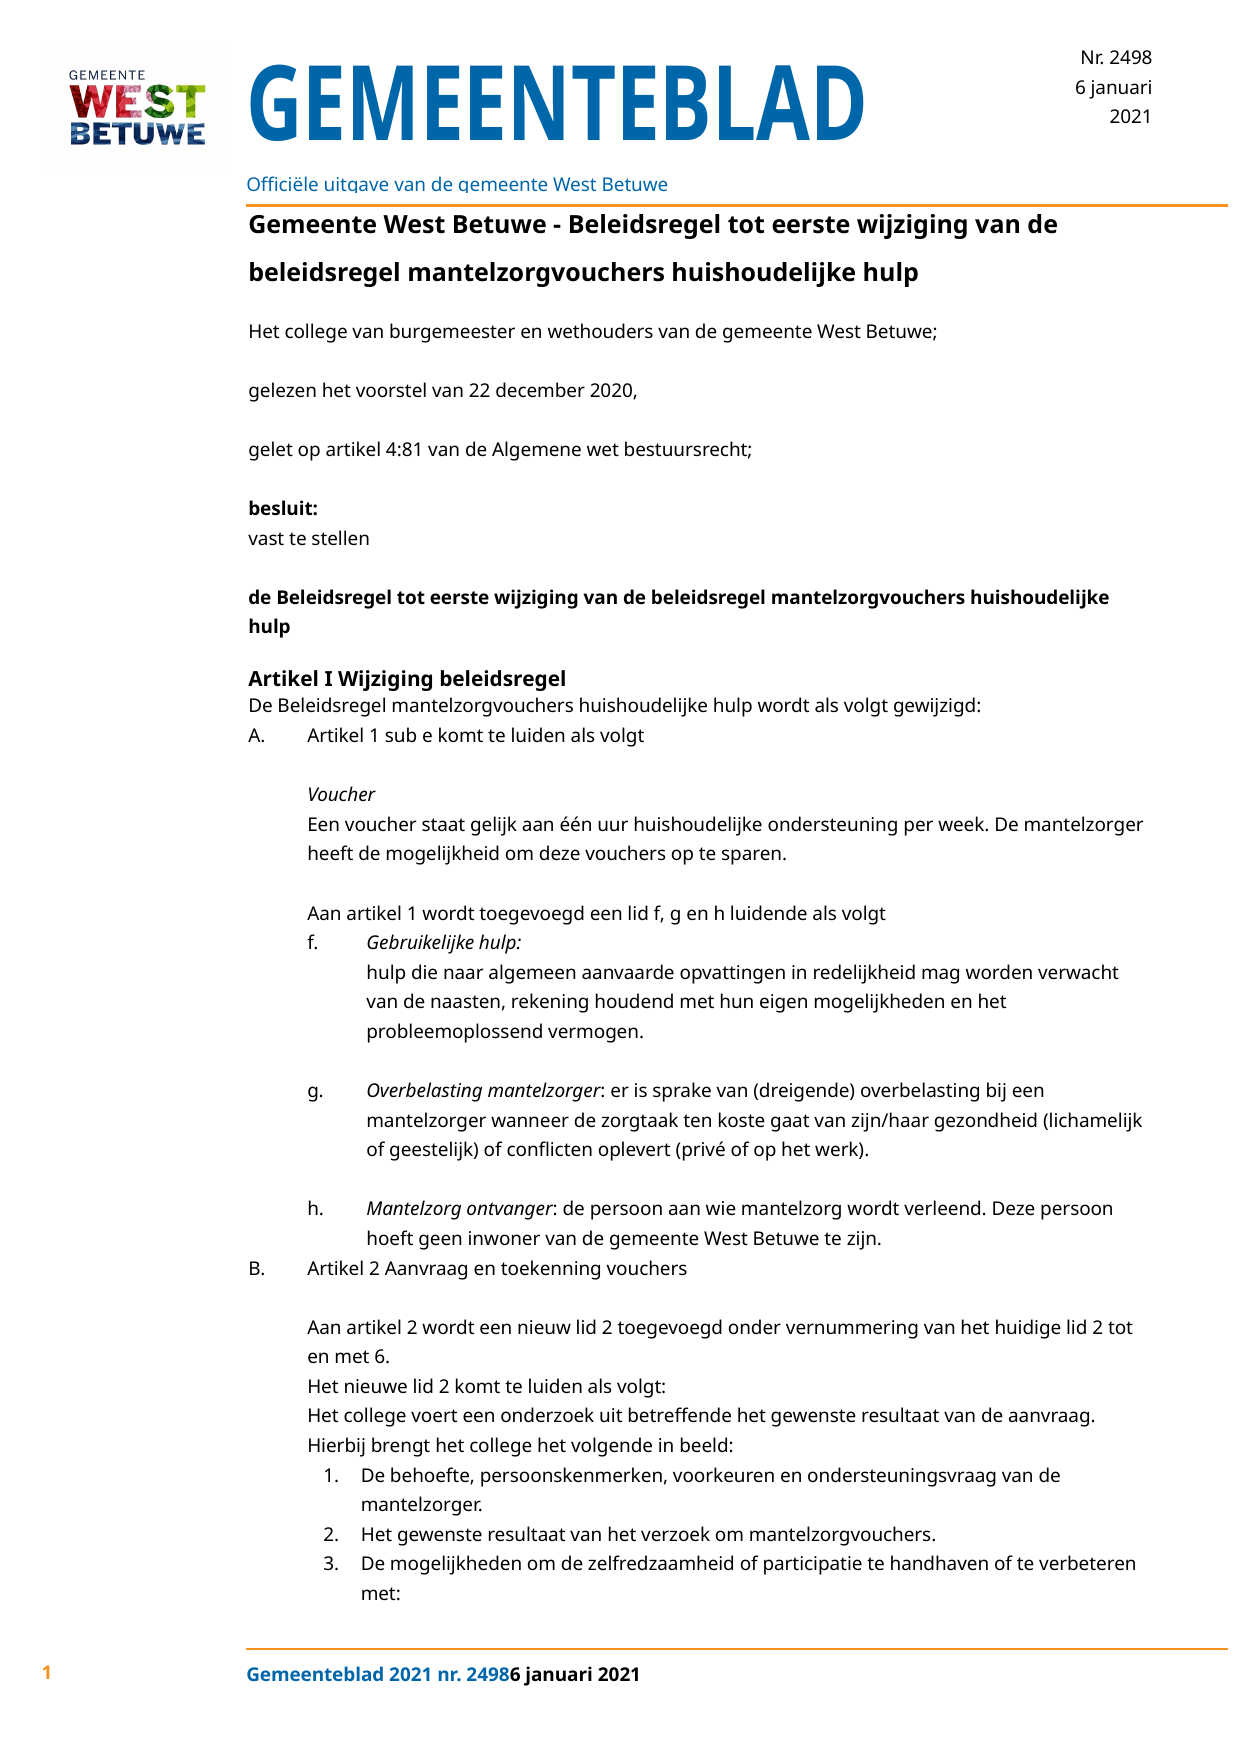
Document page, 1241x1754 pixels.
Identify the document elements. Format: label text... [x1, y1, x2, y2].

text vast te stellen [248, 525, 1152, 551]
list De mogelijkheden om de zelfredzaamheid of participatie te handhaven of te verbeteren met: [323, 1551, 1152, 1606]
list Mantelzorg ontvanger: de persoon aan wie mantelzorg wordt verleend. Deze persoon hoeft geen inwoner van de gemeente West Betuwe te zijn. [307, 1196, 1152, 1251]
list De behoefte, persoonskenmerken, voorkeuren en ondersteuningsvraag van de mantelzorger. [323, 1462, 1152, 1517]
list Het college voert een onderzoek uit betreffende het gewenste resultaat van de aanvraag. Hierbij brengt het college het volgende in beeld: [248, 1403, 1152, 1458]
list Het nieuwe lid 2 komt te luiden als volgt: [248, 1373, 1152, 1399]
list Aan artikel 2 wordt een nieuw lid 2 toegevoegd onder vernummering van het huidige lid 2 tot en met 6. [248, 1314, 1152, 1369]
text Het college van burgemeester en wethouders van de gemeente West Betuwe; [248, 318, 1152, 344]
list Artikel 2 Aanvraag en toekenning vouchers [248, 1255, 1152, 1280]
list Een voucher staat gelijk aan één uur huishoudelijke ondersteuning per week. De mantelzorger heeft de mogelijkheid om deze vouchers op te sparen. [248, 811, 1152, 866]
picture [41, 47, 231, 172]
list Aan artikel 1 wordt toegevoegd een lid f, g en h luidende als volgt [248, 900, 1152, 925]
text Artikel I Wijziging beleidsregel [248, 664, 1152, 693]
list Overbelasting mantelzorger: er is sprake van (dreigende) overbelasting bij een mantelzorger wanneer de zorgtaak ten koste gaat van zijn/haar gezondheid (lichamelijk of geestelijk) of conflicten oplevert (privé of op het werk). [307, 1077, 1152, 1162]
text De Beleidsregel mantelzorgvouchers huishoudelijke hulp wordt als volgt gewijzigd: [248, 693, 1152, 718]
text besluit: [248, 495, 1152, 521]
list Artikel 1 sub e komt te luiden als volgt [248, 722, 1152, 748]
list hulp die naar algemeen aanvaarde opvattingen in redelijkheid mag worden verwacht van de naasten, rekening houdend met hun eigen mogelijkheden en het probleemoplossend vermogen. [307, 959, 1152, 1044]
text Gemeente West Betuwe - Beleidsregel tot eerste wijziging van de beleidsregel mantelzorgvouchers huishoudelijke hulp [248, 207, 1152, 288]
list Voucher [248, 781, 1152, 807]
text de Beleidsregel tot eerste wijziging van de beleidsregel mantelzorgvouchers huishoudelijke hulp [248, 584, 1152, 639]
list Gebruikelijke hulp: [307, 929, 1152, 955]
list Het gewenste resultaat van het verzoek om mantelzorgvouchers. [323, 1521, 1152, 1547]
text gelet op artikel 4:81 van de Algemene wet bestuursrecht; [248, 436, 1152, 462]
text gelezen het voorstel van 22 december 2020, [248, 377, 1152, 403]
